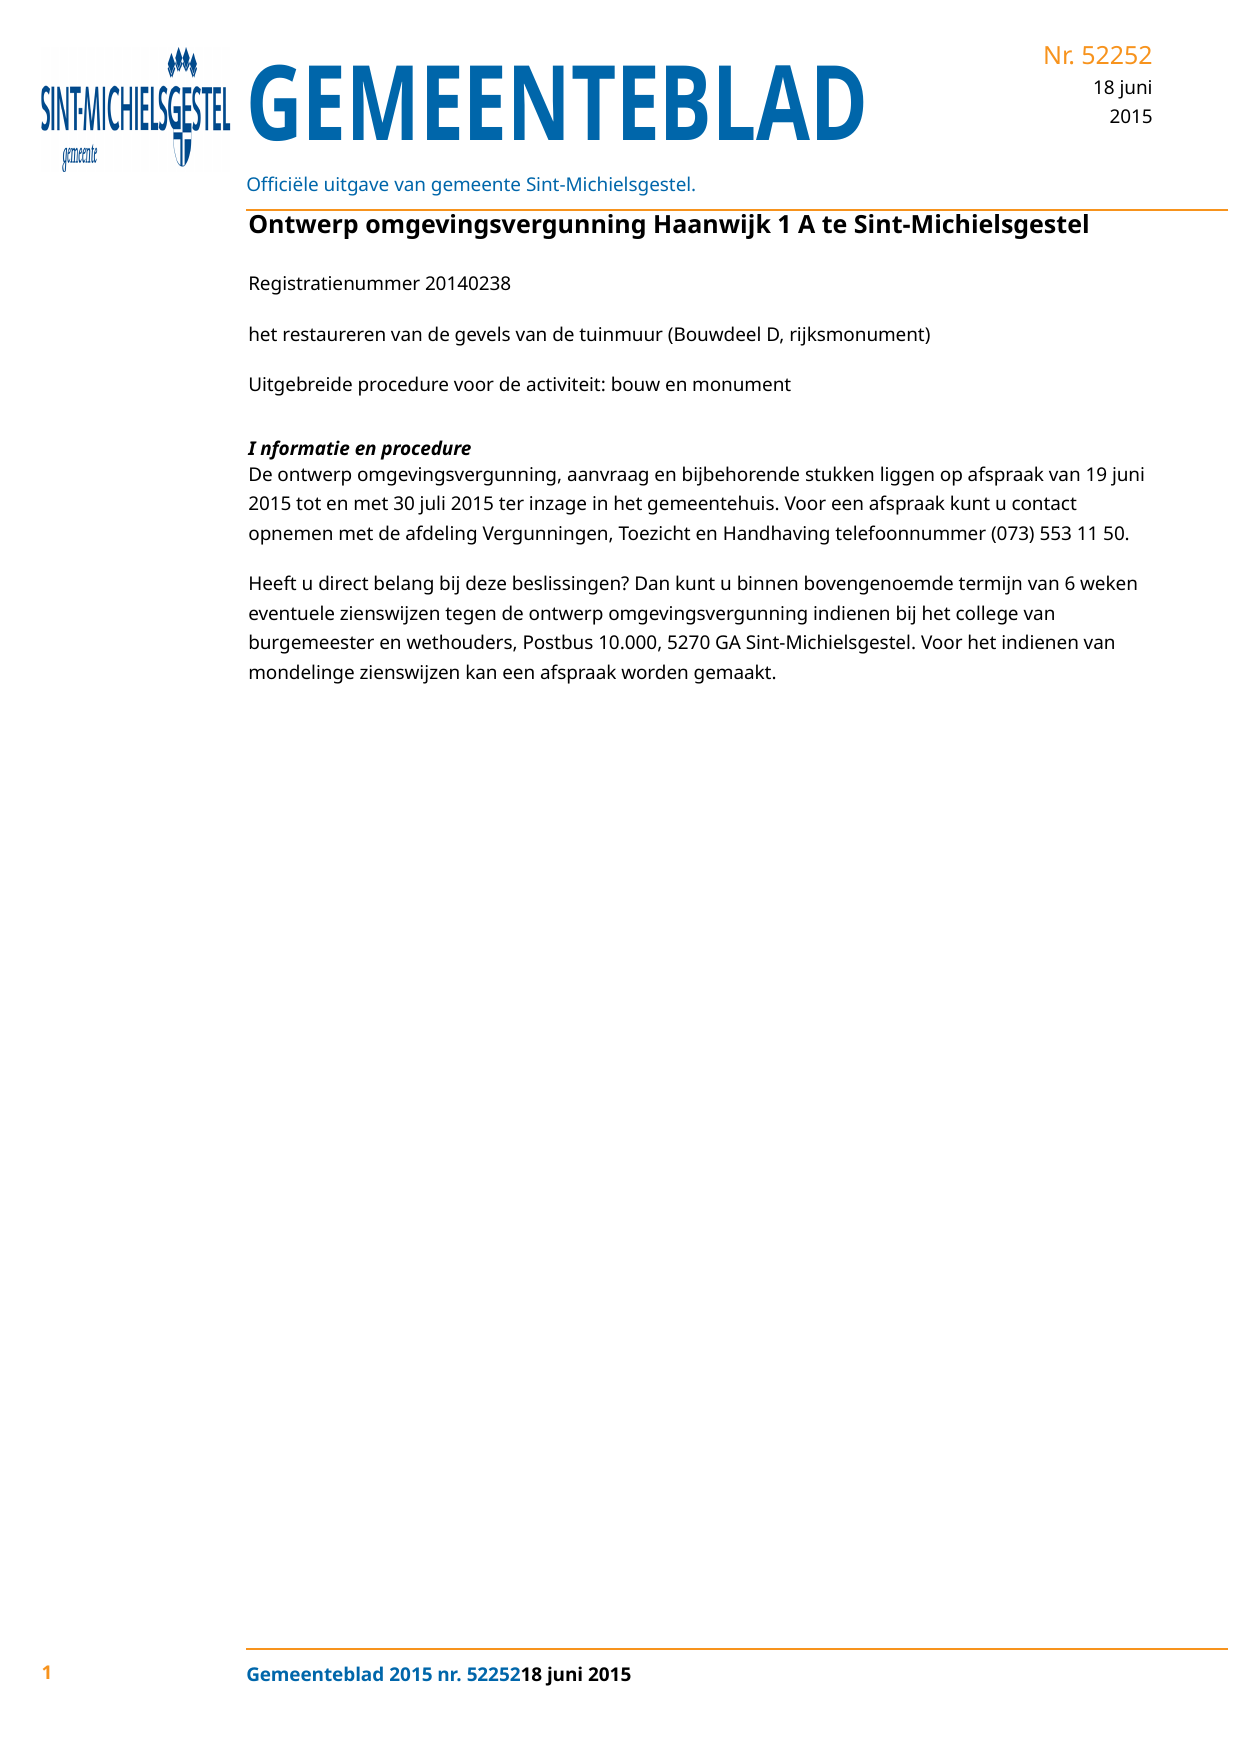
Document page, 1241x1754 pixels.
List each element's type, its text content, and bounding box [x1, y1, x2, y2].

picture [41, 47, 231, 172]
text Registratienummer 20140238 [248, 270, 1152, 296]
text De ontwerp omgevingsvergunning, aanvraag en bijbehorende stukken liggen op afspraak van 19 juni 2015 tot en met 30 juli 2015 ter inzage in het gemeentehuis. Voor een afspraak kunt u contact opnemen met de afdeling Vergunningen, Toezicht en Handhaving telefoonnummer (073) 553 11 50. [248, 461, 1152, 546]
text het restaureren van de gevels van de tuinmuur (Bouwdeel D, rijksmonument) [248, 321, 1152, 346]
text Heeft u direct belang bij deze beslissingen? Dan kunt u binnen bovengenoemde termijn van 6 weken eventuele zienswijzen tegen de ontwerp omgevingsvergunning indienen bij het college van burgemeester en wethouders, Postbus 10.000, 5270 GA Sint-Michielsgestel. Voor het indienen van mondelinge zienswijzen kan een afspraak worden gemaakt. [248, 570, 1152, 685]
text I nformatie en procedure [248, 435, 1152, 461]
text Ontwerp omgevingsvergunning Haanwijk 1 A te Sint-Michielsgestel [248, 211, 1152, 241]
text Uitgebreide procedure voor de activiteit: bouw en monument [248, 371, 1152, 397]
